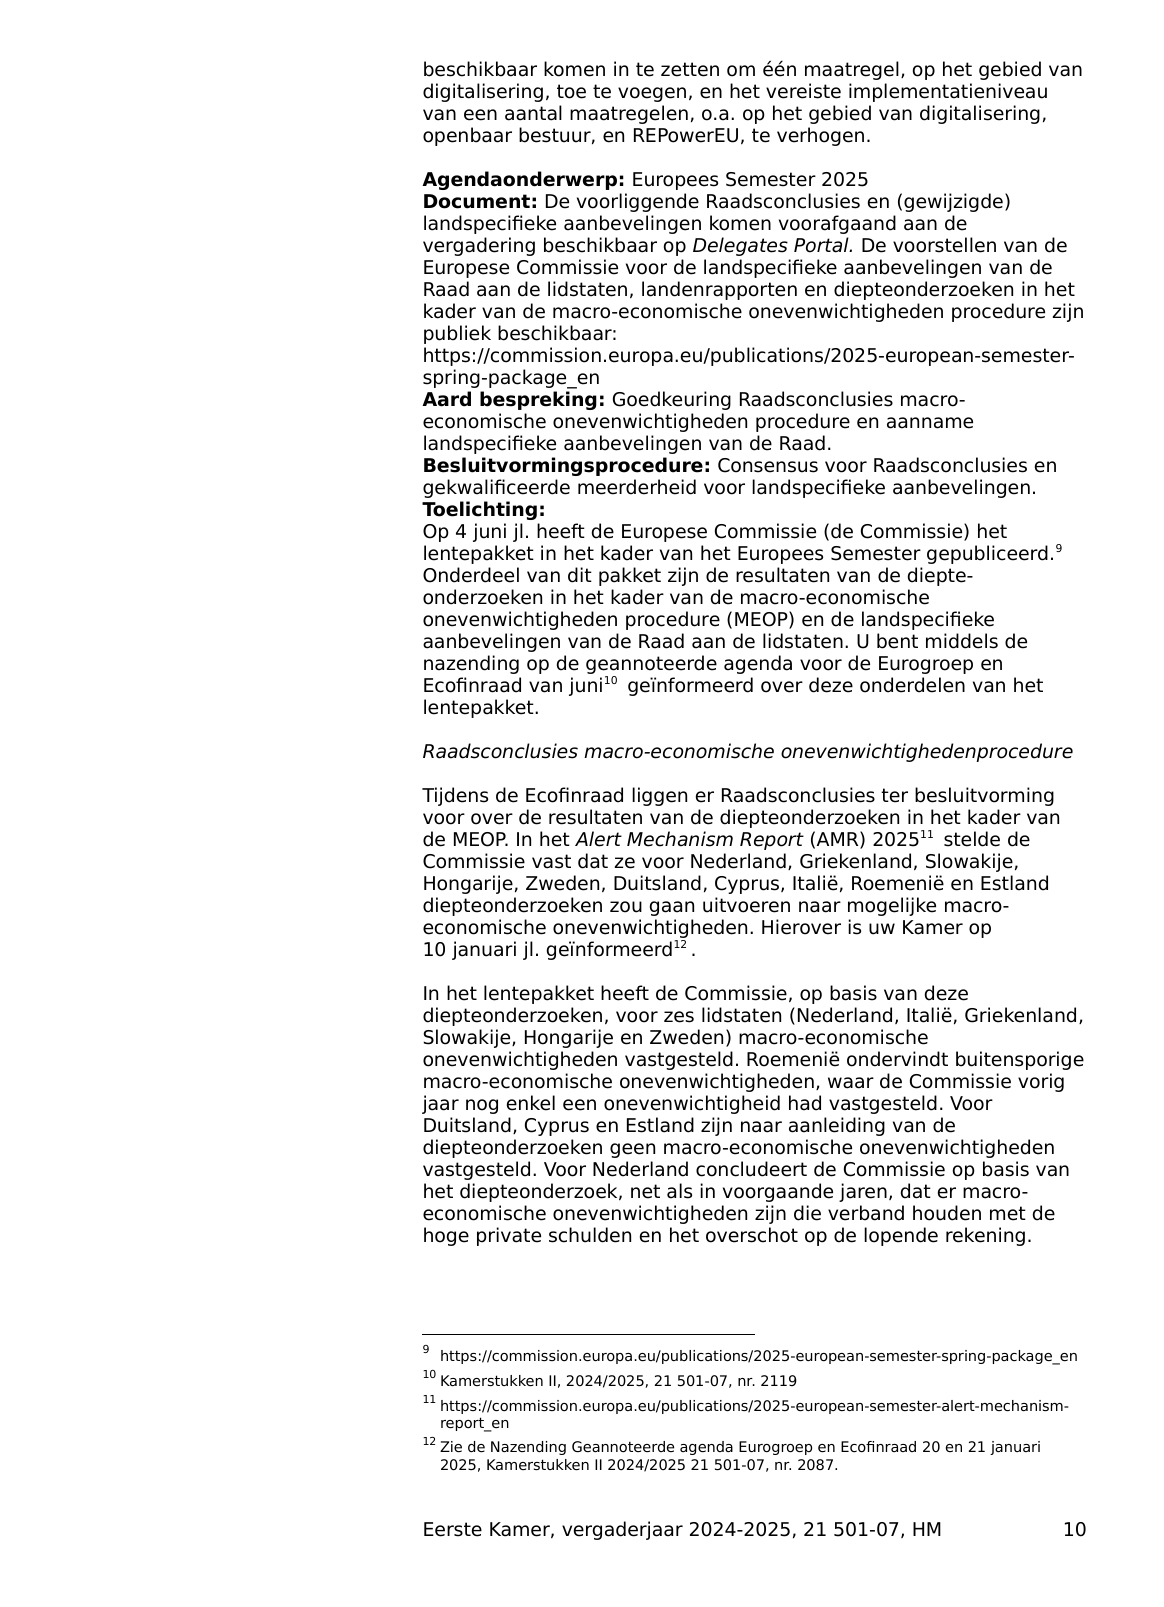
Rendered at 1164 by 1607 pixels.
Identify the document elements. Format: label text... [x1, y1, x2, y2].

text Tijdens de Ecofinraad liggen er Raadsconclusies ter besluitvorming voor over de resultaten van de diepteonderzoeken in het kader van de MEOP. In het Alert Mechanism Report (AMR) 2025 stelde de Commissie vast dat ze voor Nederland, Griekenland, Slowakije, Hongarije, Zweden, Duitsland, Cyprus, Italië, Roemenië en Estland diepteonderzoeken zou gaan uitvoeren naar mogelijke macro-economische onevenwichtigheden. Hierover is uw Kamer op 10 januari jl. geïnformeerd. [422, 785, 1087, 961]
text https://commission.europa.eu/publications/2025-european-semester-alert-mechanism-report_en [422, 1393, 1087, 1432]
text Document: De voorliggende Raadsconclusies en (gewijzigde) landspecifieke aanbevelingen komen voorafgaand aan de vergadering beschikbaar op Delegates Portal. De voorstellen van de Europese Commissie voor de landspecifieke aanbevelingen van de Raad aan de lidstaten, landenrapporten en diepteonderzoeken in het kader van de macro-economische onevenwichtigheden procedure zijn publiek beschikbaar: https://commission.europa.eu/publications/2025-european-semester-spring-package_en [422, 191, 1087, 389]
text In het lentepakket heeft de Commissie, op basis van deze diepteonderzoeken, voor zes lidstaten (Nederland, Italië, Griekenland, Slowakije, Hongarije en Zweden) macro-economische onevenwichtigheden vastgesteld. Roemenië ondervindt buitensporige macro-economische onevenwichtigheden, waar de Commissie vorig jaar nog enkel een onevenwichtigheid had vastgesteld. Voor Duitsland, Cyprus en Estland zijn naar aanleiding van de diepteonderzoeken geen macro-economische onevenwichtigheden vastgesteld. Voor Nederland concludeert de Commissie op basis van het diepteonderzoek, net als in voorgaande jaren, dat er macro-economische onevenwichtigheden zijn die verband houden met de hoge private schulden en het overschot op de lopende rekening. [422, 983, 1087, 1247]
subtitle Raadsconclusies macro-economische onevenwichtighedenprocedure [422, 741, 1087, 763]
text Toelichting: [422, 499, 1087, 521]
text Zie de Nazending Geannoteerde agenda Eurogroep en Ecofinraad 20 en 21 januari 2025, Kamerstukken II 2024/2025 21 501-07, nr. 2087. [422, 1435, 1087, 1474]
text Kamerstukken II, 2024/2025, 21 501-07, nr. 2119 [422, 1368, 1087, 1391]
text Op 4 juni jl. heeft de Europese Commissie (de Commissie) het lentepakket in het kader van het Europees Semester gepubliceerd. Onderdeel van dit pakket zijn de resultaten van de diepte-onderzoeken in het kader van de macro-economische onevenwichtigheden procedure (MEOP) en de landspecifieke aanbevelingen van de Raad aan de lidstaten. U bent middels de nazending op de geannoteerde agenda voor de Eurogroep en Ecofinraad van juni geïnformeerd over deze onderdelen van het lentepakket. [422, 521, 1087, 719]
text Agendaonderwerp: Europees Semester 2025 [422, 169, 1087, 191]
text beschikbaar komen in te zetten om één maatregel, op het gebied van digitalisering, toe te voegen, en het vereiste implementatieniveau van een aantal maatregelen, o.a. op het gebied van digitalisering, openbaar bestuur, en REPowerEU, te verhogen. [422, 59, 1087, 147]
text https://commission.europa.eu/publications/2025-european-semester-spring-package_en [422, 1343, 1087, 1366]
text Aard bespreking: Goedkeuring Raadsconclusies macro-economische onevenwichtigheden procedure en aanname landspecifieke aanbevelingen van de Raad. [422, 389, 1087, 455]
text Besluitvormingsprocedure: Consensus voor Raadsconclusies en gekwalificeerde meerderheid voor landspecifieke aanbevelingen. [422, 455, 1087, 499]
